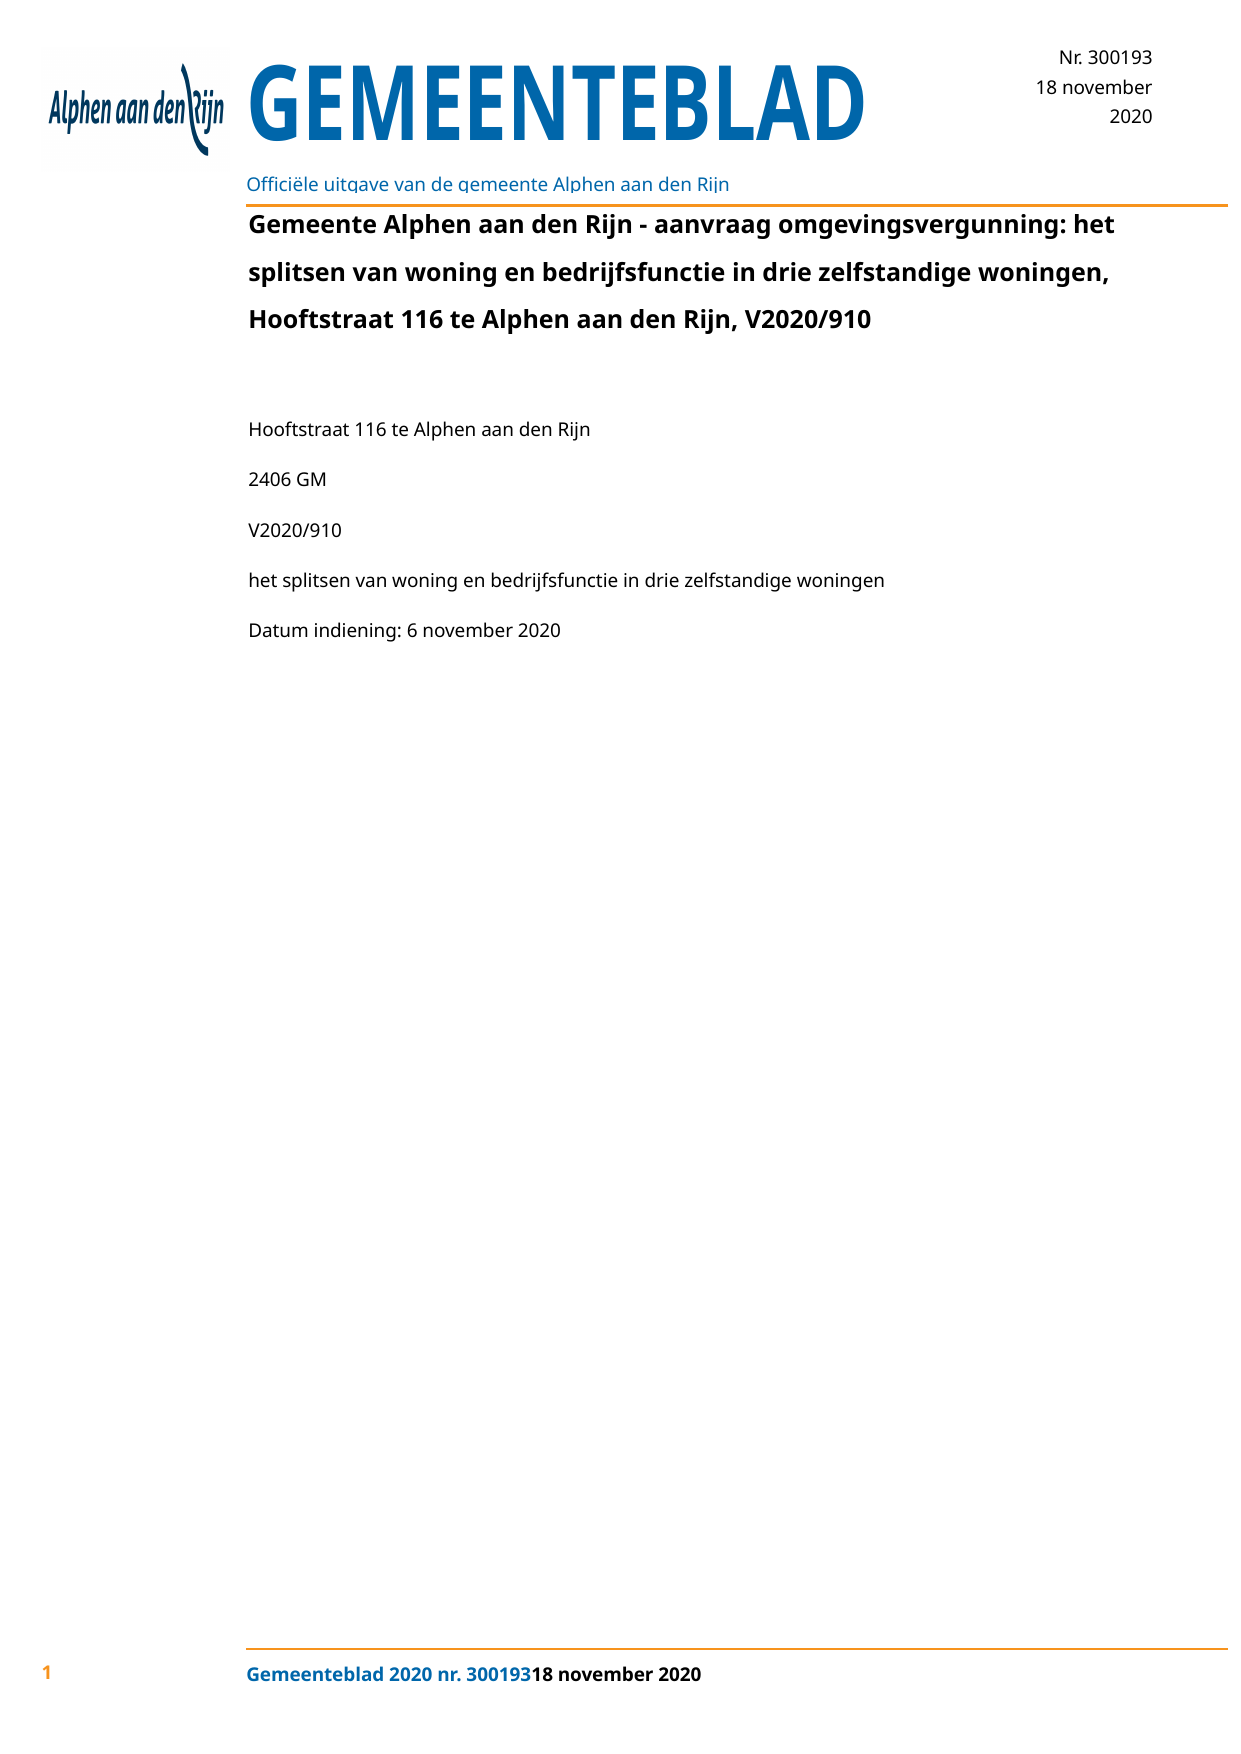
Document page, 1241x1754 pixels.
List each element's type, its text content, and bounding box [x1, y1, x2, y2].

text Datum indiening: 6 november 2020 [248, 618, 1152, 643]
text 2406 GM [248, 466, 1152, 492]
text Hooftstraat 116 te Alphen aan den Rijn [248, 416, 1152, 442]
picture [41, 47, 231, 172]
text Gemeente Alphen aan den Rijn - aanvraag omgevingsvergunning: het splitsen van woning en bedrijfsfunctie in drie zelfstandige woningen, Hooftstraat 116 te Alphen aan den Rijn, V2020/910 [248, 207, 1152, 336]
text het splitsen van woning en bedrijfsfunctie in drie zelfstandige woningen [248, 567, 1152, 593]
text V2020/910 [248, 517, 1152, 542]
